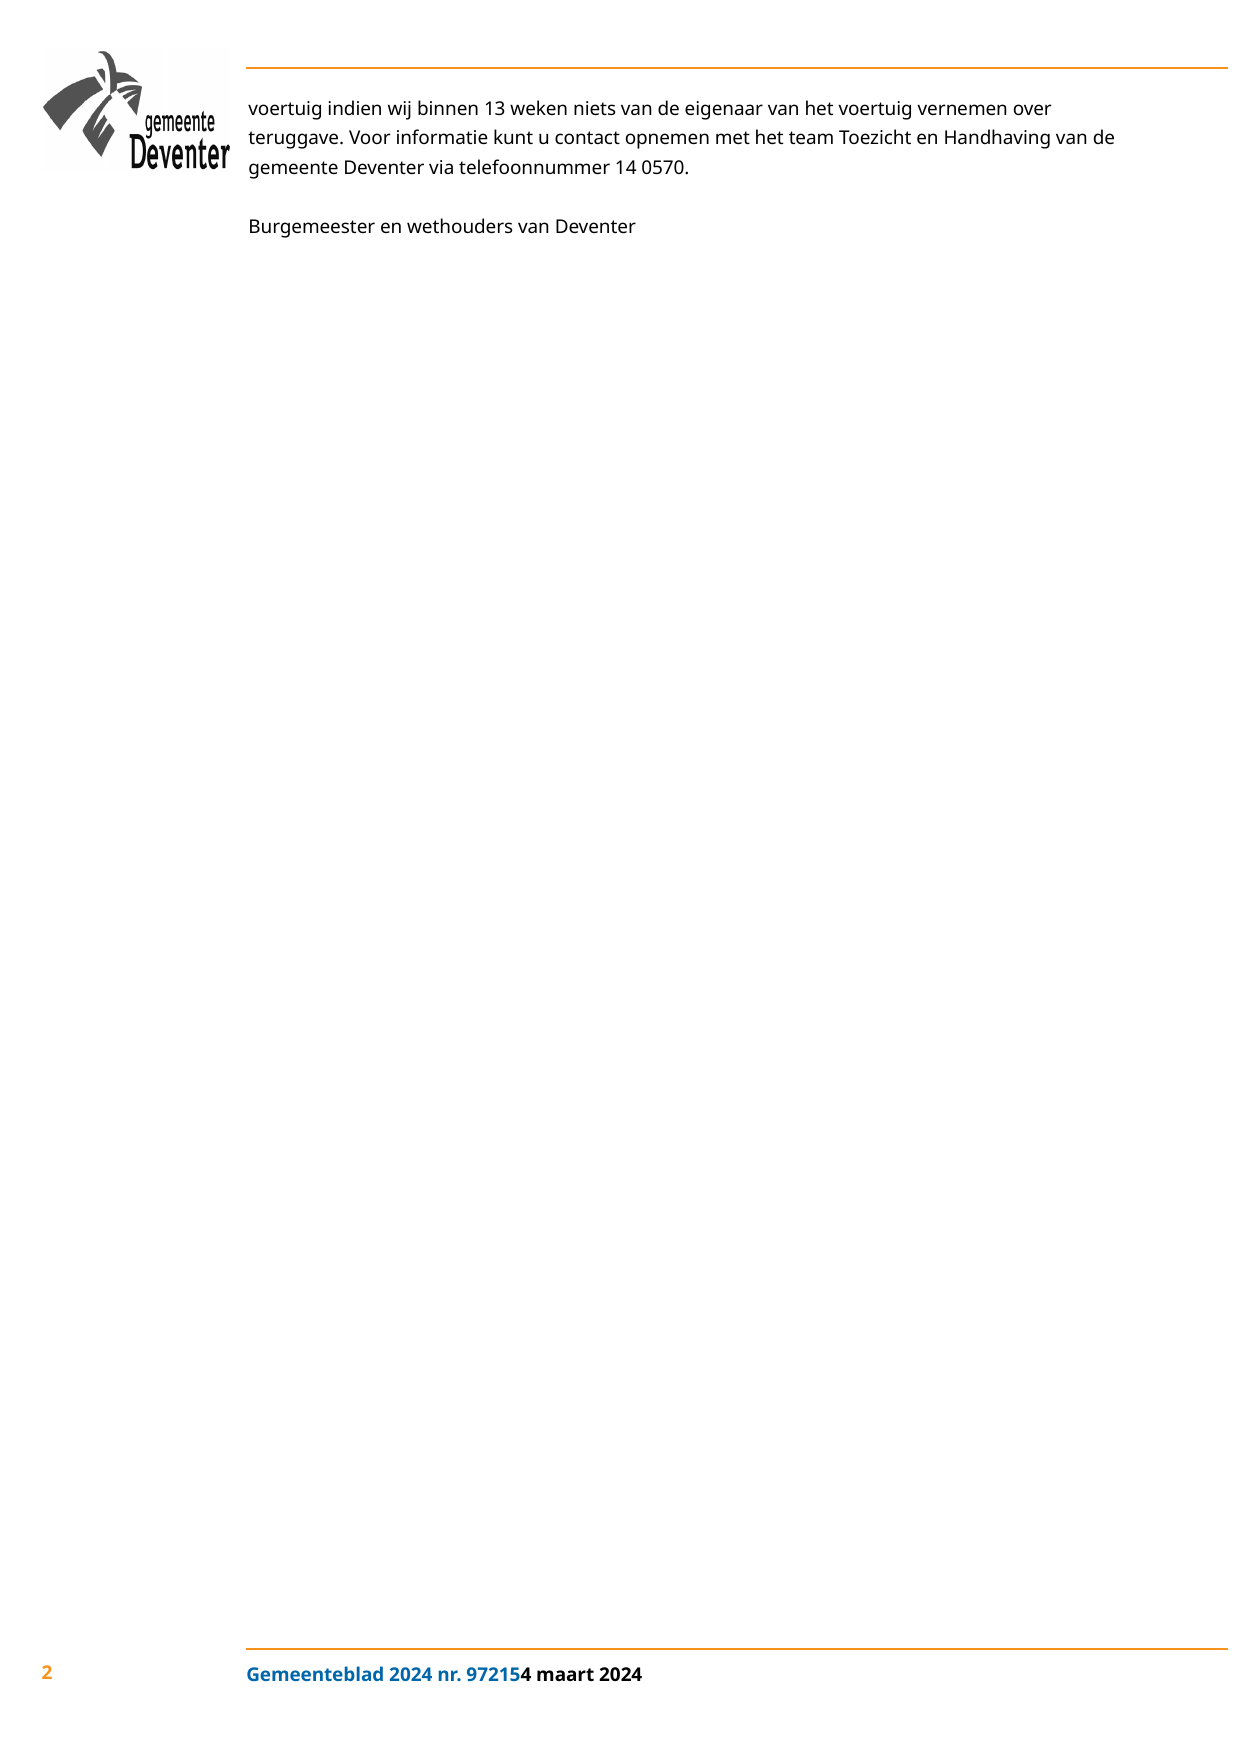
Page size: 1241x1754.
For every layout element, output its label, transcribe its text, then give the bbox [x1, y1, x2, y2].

picture [41, 47, 231, 172]
text voertuig indien wij binnen 13 weken niets van de eigenaar van het voertuig vernemen over teruggave. Voor informatie kunt u contact opnemen met het team Toezicht en Handhaving van de gemeente Deventer via telefoonnummer 14 0570. [248, 95, 1152, 180]
text Burgemeester en wethouders van Deventer [248, 213, 1152, 239]
